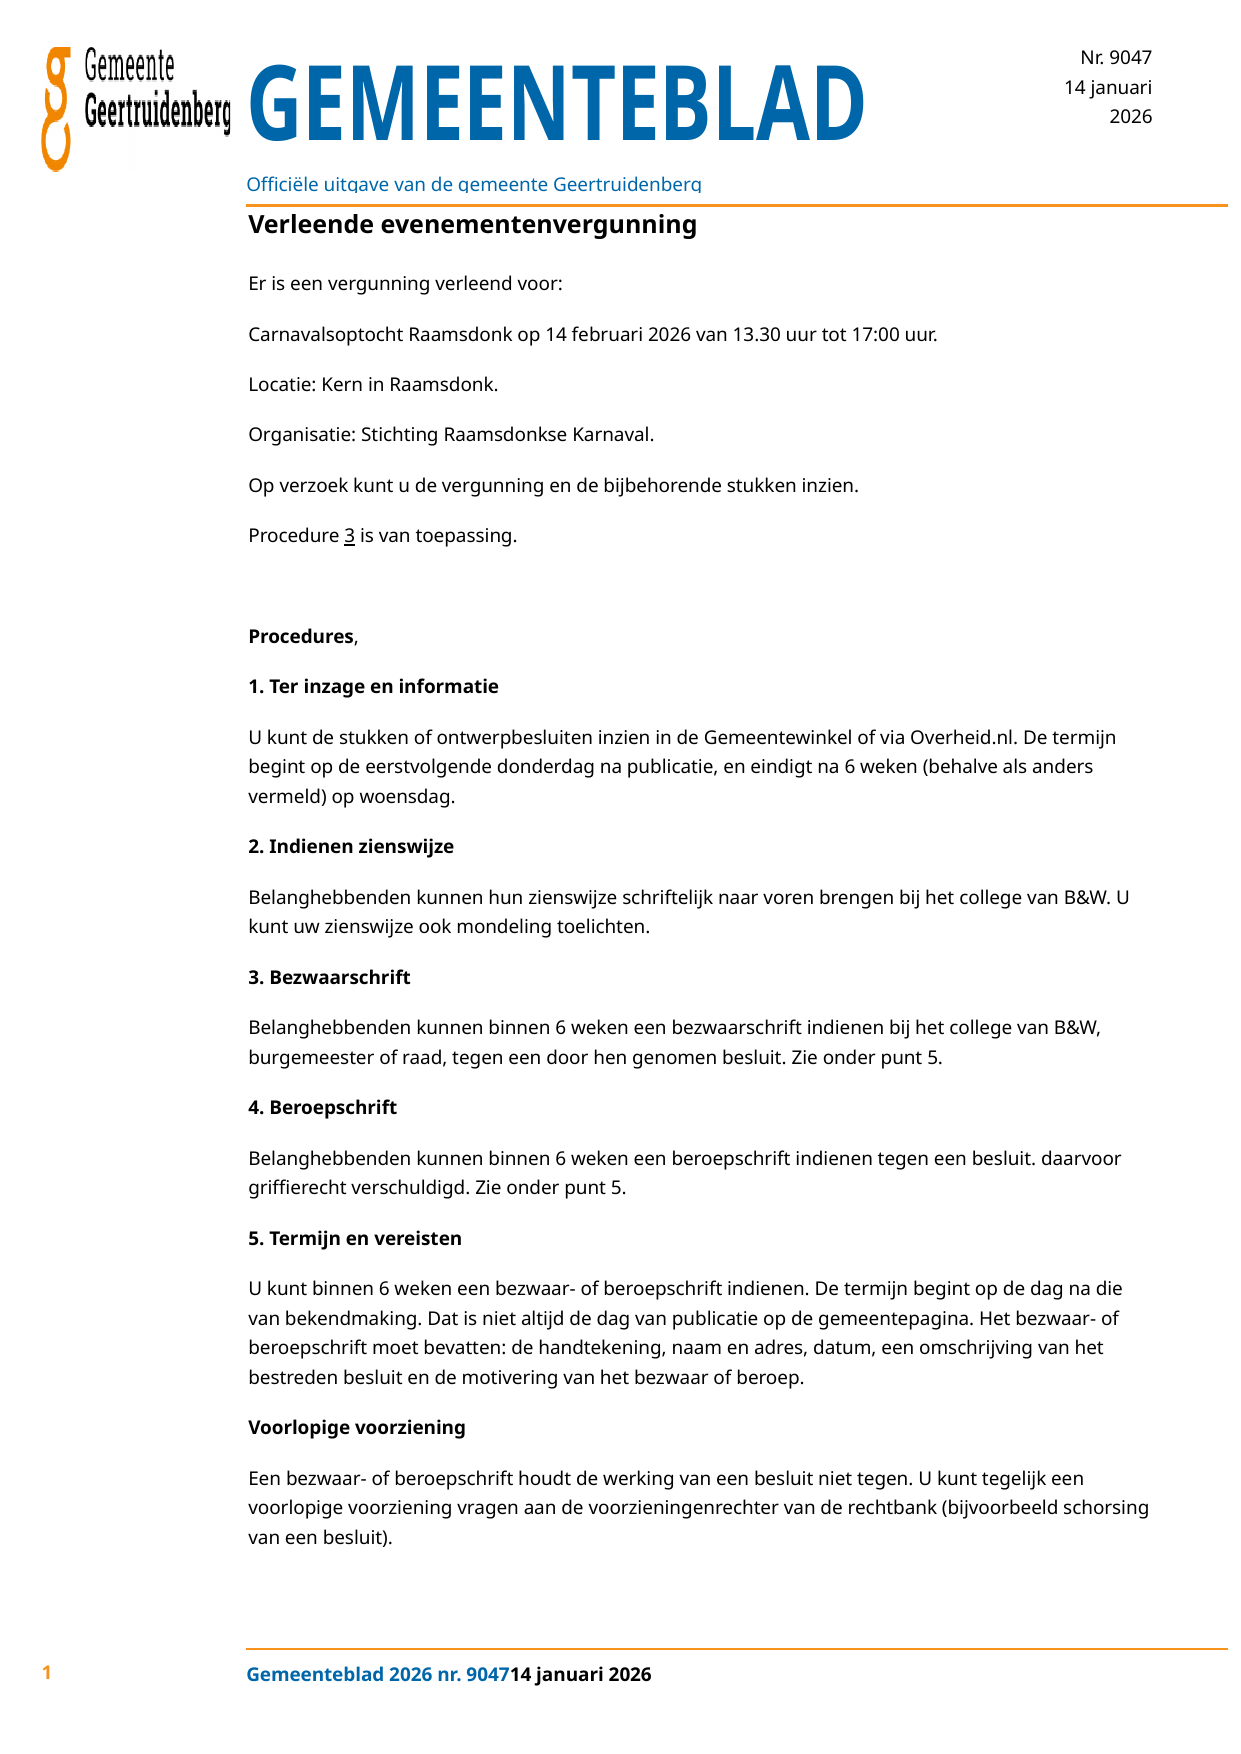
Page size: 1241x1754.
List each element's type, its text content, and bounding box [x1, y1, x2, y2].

text Verleende evenementenvergunning [248, 207, 1152, 241]
text 4. Beroepschrift [248, 1094, 1152, 1120]
text U kunt binnen 6 weken een bezwaar- of beroepschrift indienen. De termijn begint op de dag na die van bekendmaking. Dat is niet altijd de dag van publicatie op de gemeentepagina. Het bezwaar- of beroepschrift moet bevatten: de handtekening, naam en adres, datum, een omschrijving van het bestreden besluit en de motivering van het bezwaar of beroep. [248, 1275, 1152, 1390]
text 3. Bezwaarschrift [248, 964, 1152, 990]
text Belanghebbenden kunnen binnen 6 weken een beroepschrift indienen tegen een besluit. daarvoor griffierecht verschuldigd. Zie onder punt 5. [248, 1145, 1152, 1200]
text 1. Ter inzage en informatie [248, 674, 1152, 699]
text Procedures, [248, 623, 1152, 649]
text Er is een vergunning verleend voor: [248, 270, 1152, 296]
text Carnavalsoptocht Raamsdonk op 14 februari 2026 van 13.30 uur tot 17:00 uur. [248, 321, 1152, 346]
text Een bezwaar- of beroepschrift houdt de werking van een besluit niet tegen. U kunt tegelijk een voorlopige voorziening vragen aan de voorzieningenrechter van de rechtbank (bijvoorbeeld schorsing van een besluit). [248, 1465, 1152, 1550]
picture [41, 47, 231, 172]
text Organisatie: Stichting Raamsdonkse Karnaval. [248, 422, 1152, 447]
text Op verzoek kunt u de vergunning en de bijbehorende stukken inzien. [248, 472, 1152, 498]
text U kunt de stukken of ontwerpbesluiten inzien in de Gemeentewinkel of via Overheid.nl. De termijn begint op de eerstvolgende donderdag na publicatie, en eindigt na 6 weken (behalve als anders vermeld) op woensdag. [248, 724, 1152, 809]
text 5. Termijn en vereisten [248, 1225, 1152, 1251]
text Voorlopige voorziening [248, 1414, 1152, 1440]
text Belanghebbenden kunnen hun zienswijze schriftelijk naar voren brengen bij het college van B&W. U kunt uw zienswijze ook mondeling toelichten. [248, 884, 1152, 939]
text Procedure 3 is van toepassing. [248, 522, 1152, 548]
text Belanghebbenden kunnen binnen 6 weken een bezwaarschrift indienen bij het college van B&W, burgemeester of raad, tegen een door hen genomen besluit. Zie onder punt 5. [248, 1014, 1152, 1070]
text Locatie: Kern in Raamsdonk. [248, 371, 1152, 397]
text 2. Indienen zienswijze [248, 834, 1152, 859]
